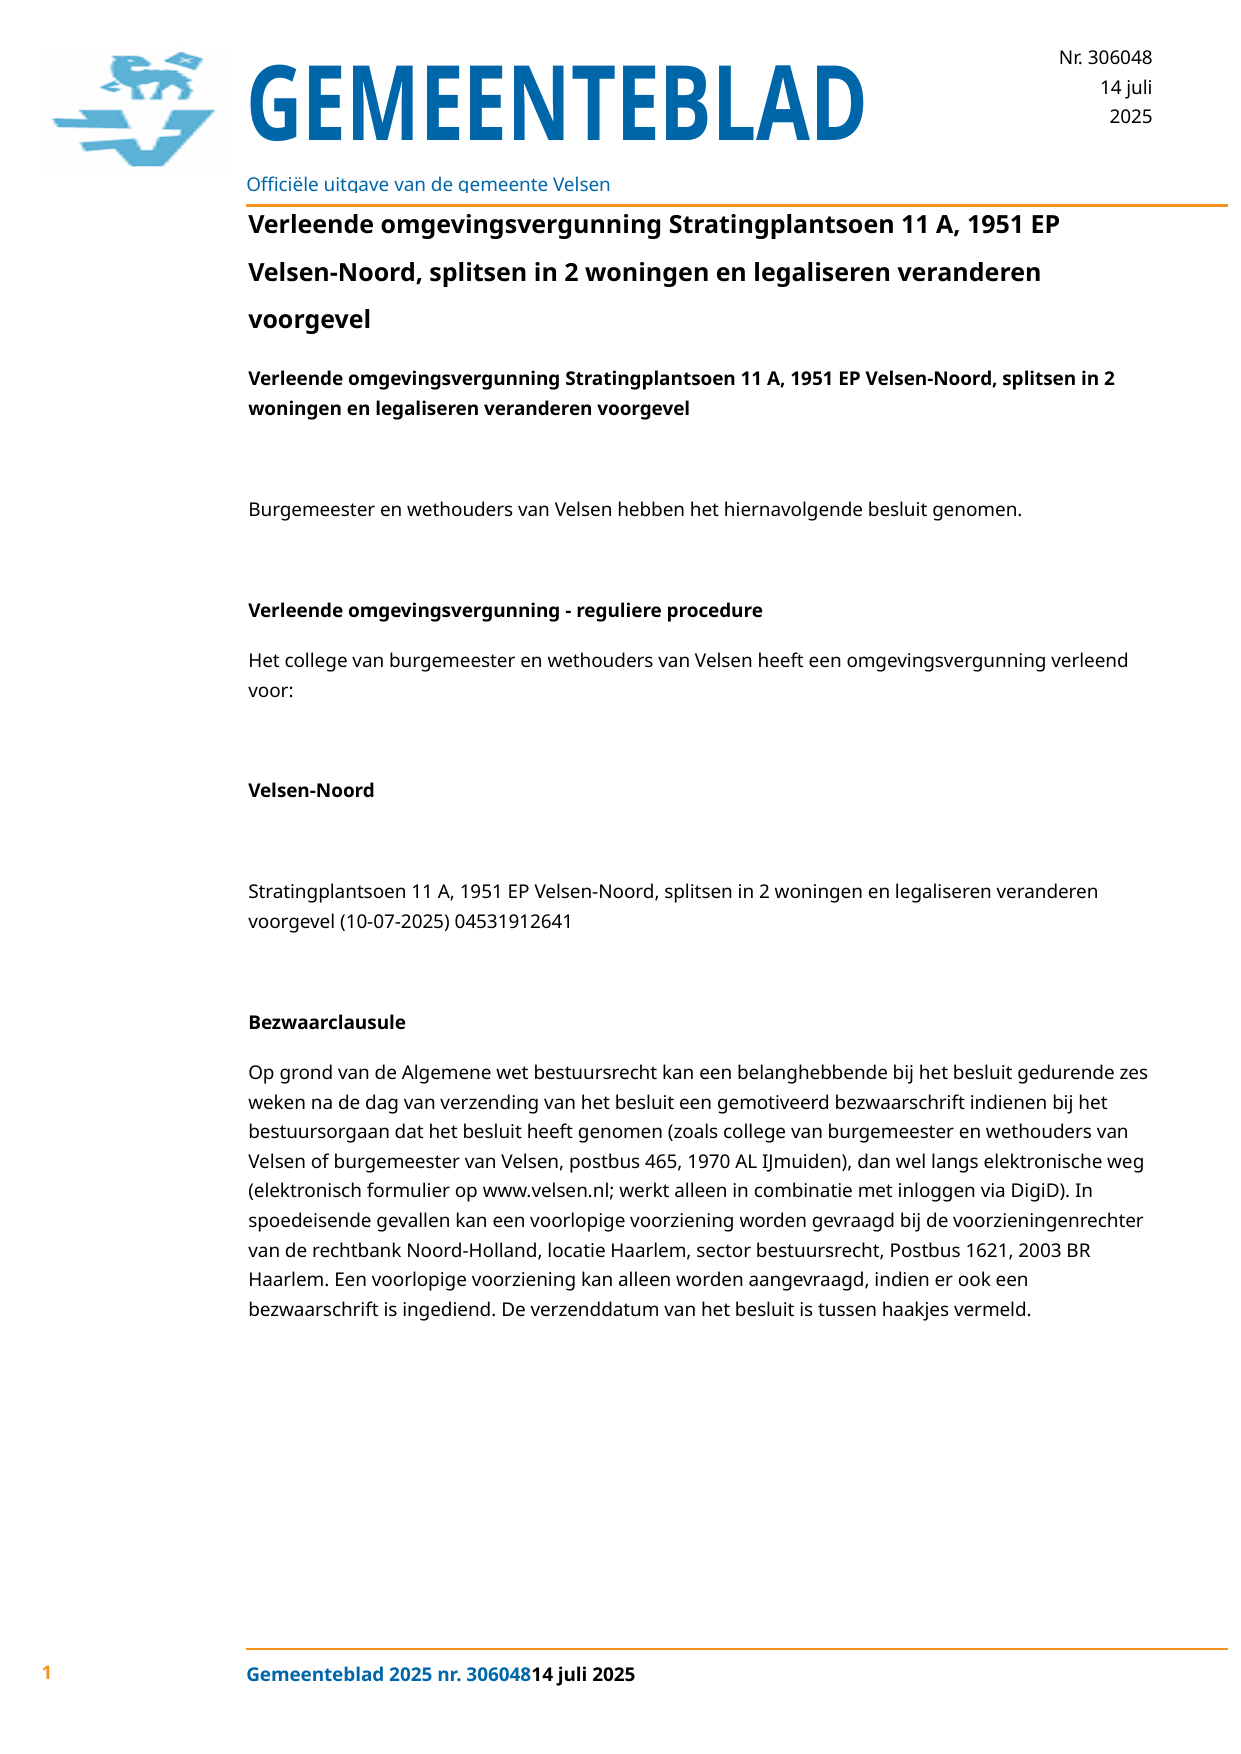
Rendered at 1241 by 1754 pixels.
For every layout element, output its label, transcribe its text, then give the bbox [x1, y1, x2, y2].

text Burgemeester en wethouders van Velsen hebben het hiernavolgende besluit genomen. [248, 496, 1152, 522]
text Velsen-Noord [248, 778, 1152, 803]
text Het college van burgemeester en wethouders van Velsen heeft een omgevingsvergunning verleend voor: [248, 647, 1152, 702]
text Stratingplantsoen 11 A, 1951 EP Velsen-Noord, splitsen in 2 woningen en legaliseren veranderen voorgevel (10-07-2025) 04531912641 [248, 878, 1152, 934]
text Verleende omgevingsvergunning Stratingplantsoen 11 A, 1951 EP Velsen-Noord, splitsen in 2 woningen en legaliseren veranderen voorgevel [248, 207, 1152, 336]
text Verleende omgevingsvergunning - reguliere procedure [248, 597, 1152, 622]
text Op grond van de Algemene wet bestuursrecht kan een belanghebbende bij het besluit gedurende zes weken na de dag van verzending van het besluit een gemotiveerd bezwaarschrift indienen bij het bestuursorgaan dat het besluit heeft genomen (zoals college van burgemeester en wethouders van Velsen of burgemeester van Velsen, postbus 465, 1970 AL IJmuiden), dan wel langs elektronische weg (elektronisch formulier op www.velsen.nl; werkt alleen in combinatie met inloggen via DigiD). In spoedeisende gevallen kan een voorlopige voorziening worden gevraagd bij de voorzieningenrechter van de rechtbank Noord-Holland, locatie Haarlem, sector bestuursrecht, Postbus 1621, 2003 BR Haarlem. Een voorlopige voorziening kan alleen worden aangevraagd, indien er ook een bezwaarschrift is ingediend. De verzenddatum van het besluit is tussen haakjes vermeld. [248, 1059, 1152, 1322]
text Bezwaarclausule [248, 1009, 1152, 1034]
text Verleende omgevingsvergunning Stratingplantsoen 11 A, 1951 EP Velsen-Noord, splitsen in 2 woningen en legaliseren veranderen voorgevel [248, 366, 1152, 421]
picture [41, 47, 231, 172]
